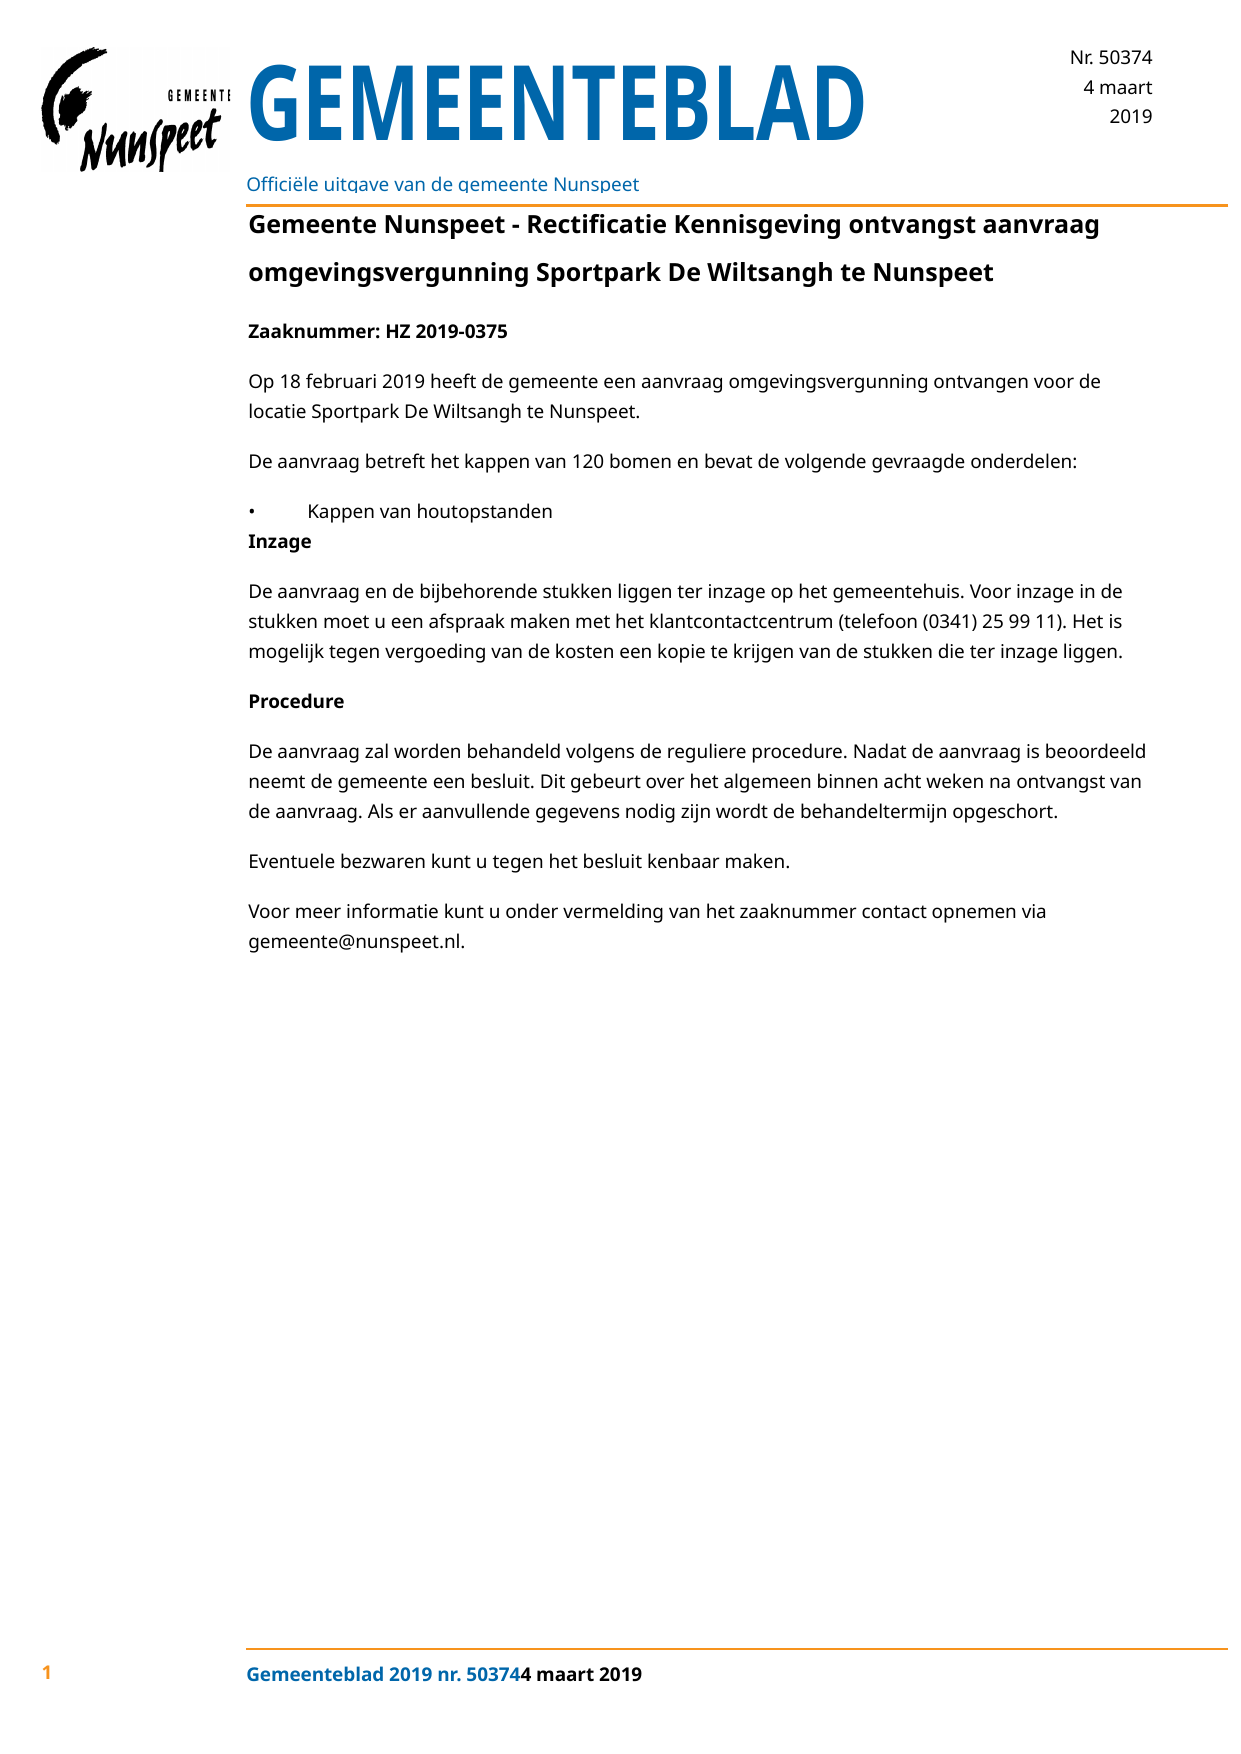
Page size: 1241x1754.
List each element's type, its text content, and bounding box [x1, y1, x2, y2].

text Op 18 februari 2019 heeft de gemeente een aanvraag omgevingsvergunning ontvangen voor de locatie Sportpark De Wiltsangh te Nunspeet. [248, 368, 1152, 424]
text Zaaknummer: HZ 2019-0375 [248, 318, 1152, 344]
text De aanvraag en de bijbehorende stukken liggen ter inzage op het gemeentehuis. Voor inzage in de stukken moet u een afspraak maken met het klantcontactcentrum (telefoon (0341) 25 99 11). Het is mogelijk tegen vergoeding van de kosten een kopie te krijgen van de stukken die ter inzage liggen. [248, 579, 1152, 664]
text Voor meer informatie kunt u onder vermelding van het zaaknummer contact opnemen via gemeente@nunspeet.nl. [248, 899, 1152, 954]
picture [41, 47, 231, 172]
list Kappen van houtopstanden [248, 499, 1152, 524]
text De aanvraag betreft het kappen van 120 bomen en bevat de volgende gevraagde onderdelen: [248, 448, 1152, 474]
text Eventuele bezwaren kunt u tegen het besluit kenbaar maken. [248, 848, 1152, 874]
text Inzage [248, 528, 1152, 554]
text Gemeente Nunspeet - Rectificatie Kennisgeving ontvangst aanvraag omgevingsvergunning Sportpark De Wiltsangh te Nunspeet [248, 207, 1152, 288]
text Procedure [248, 688, 1152, 714]
text De aanvraag zal worden behandeld volgens de reguliere procedure. Nadat de aanvraag is beoordeeld neemt de gemeente een besluit. Dit gebeurt over het algemeen binnen acht weken na ontvangst van de aanvraag. Als er aanvullende gegevens nodig zijn wordt de behandeltermijn opgeschort. [248, 739, 1152, 824]
